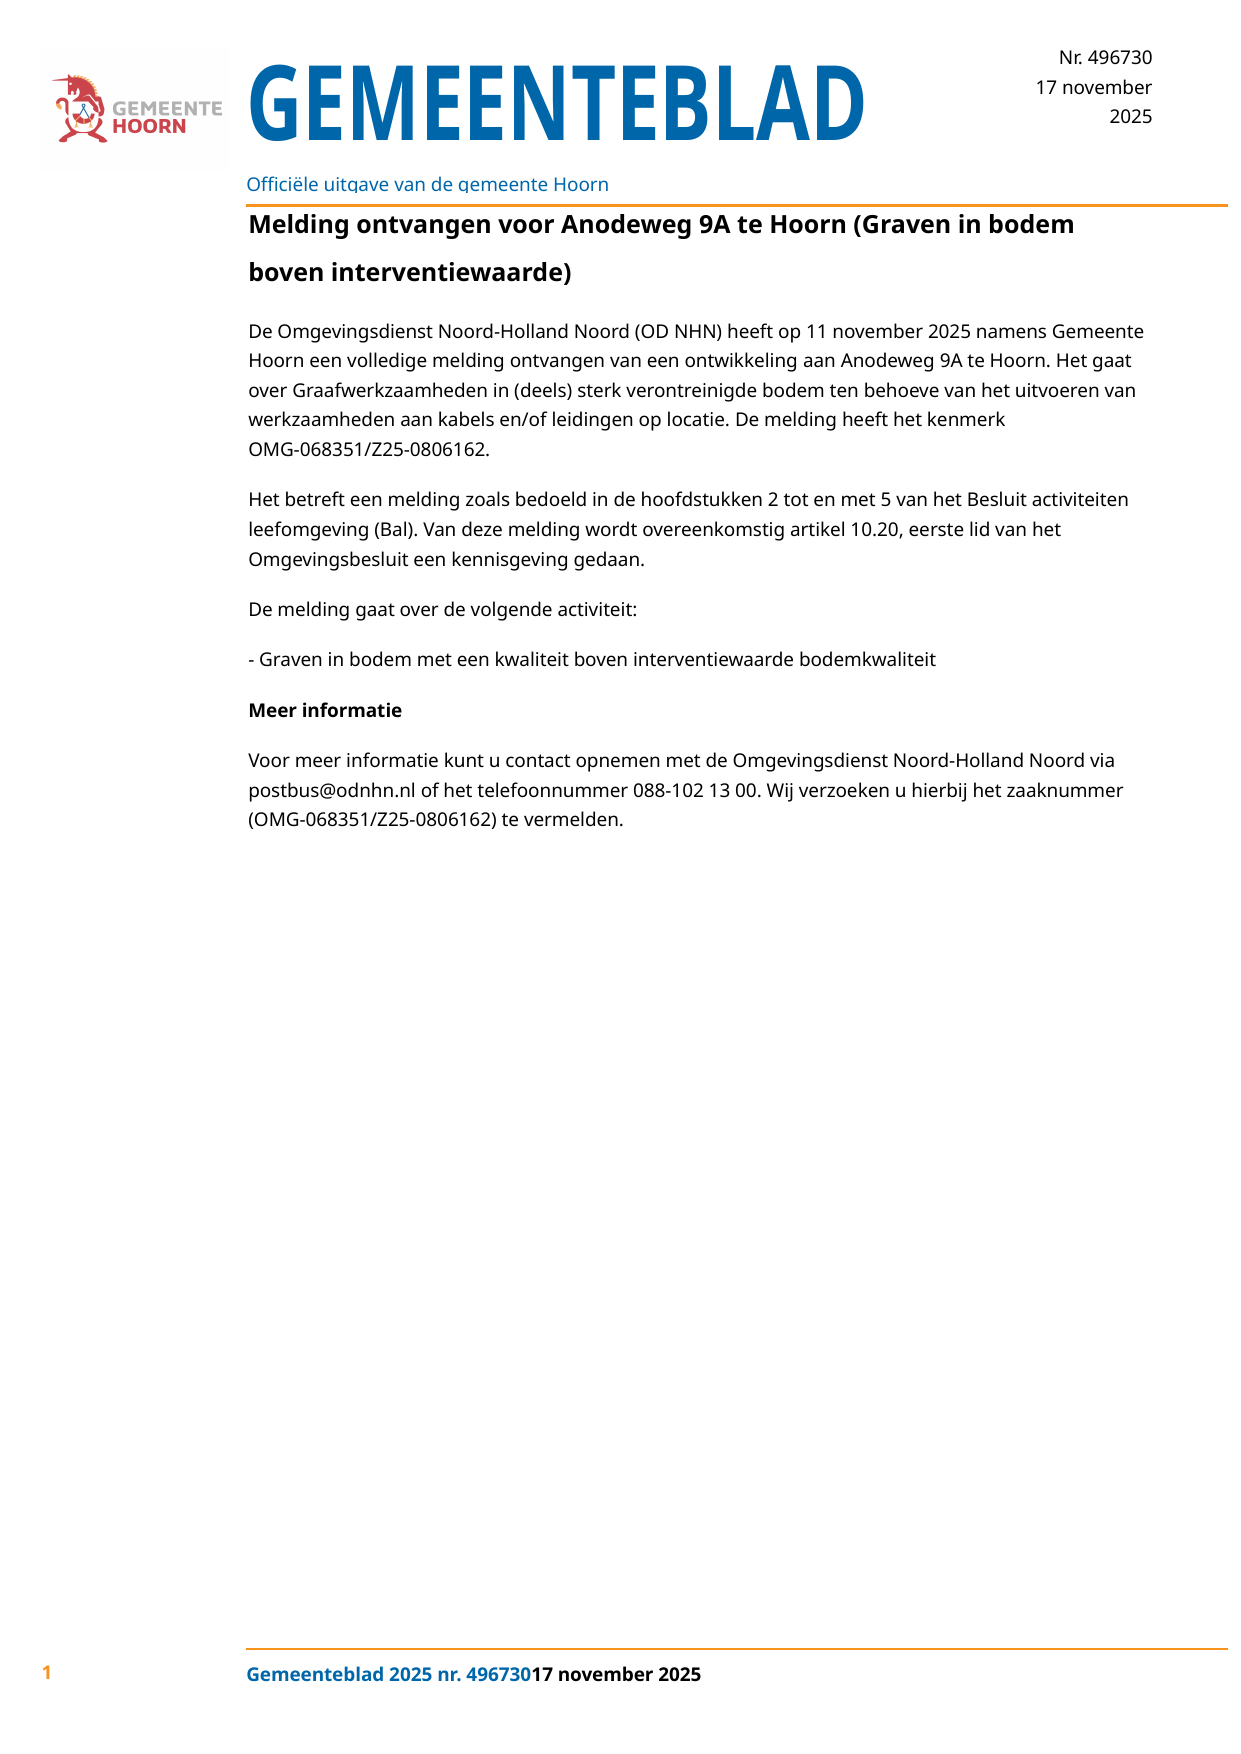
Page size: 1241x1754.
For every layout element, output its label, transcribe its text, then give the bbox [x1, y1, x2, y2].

text Voor meer informatie kunt u contact opnemen met de Omgevingsdienst Noord-Holland Noord via postbus@odnhn.nl of het telefoonnummer 088-102 13 00. Wij verzoeken u hierbij het zaaknummer (OMG-068351/Z25-0806162) te vermelden. [248, 747, 1152, 832]
text - Graven in bodem met een kwaliteit boven interventiewaarde bodemkwaliteit [248, 647, 1152, 672]
picture [41, 47, 231, 172]
text De melding gaat over de volgende activiteit: [248, 596, 1152, 622]
text De Omgevingsdienst Noord-Holland Noord (OD NHN) heeft op 11 november 2025 namens Gemeente Hoorn een volledige melding ontvangen van een ontwikkeling aan Anodeweg 9A te Hoorn. Het gaat over Graafwerkzaamheden in (deels) sterk verontreinigde bodem ten behoeve van het uitvoeren van werkzaamheden aan kabels en/of leidingen op locatie. De melding heeft het kenmerk OMG-068351/Z25-0806162. [248, 318, 1152, 462]
text Meer informatie [248, 697, 1152, 723]
text Het betreft een melding zoals bedoeld in de hoofdstukken 2 tot en met 5 van het Besluit activiteiten leefomgeving (Bal). Van deze melding wordt overeenkomstig artikel 10.20, eerste lid van het Omgevingsbesluit een kennisgeving gedaan. [248, 487, 1152, 572]
text Melding ontvangen voor Anodeweg 9A te Hoorn (Graven in bodem boven interventiewaarde) [248, 207, 1152, 288]
